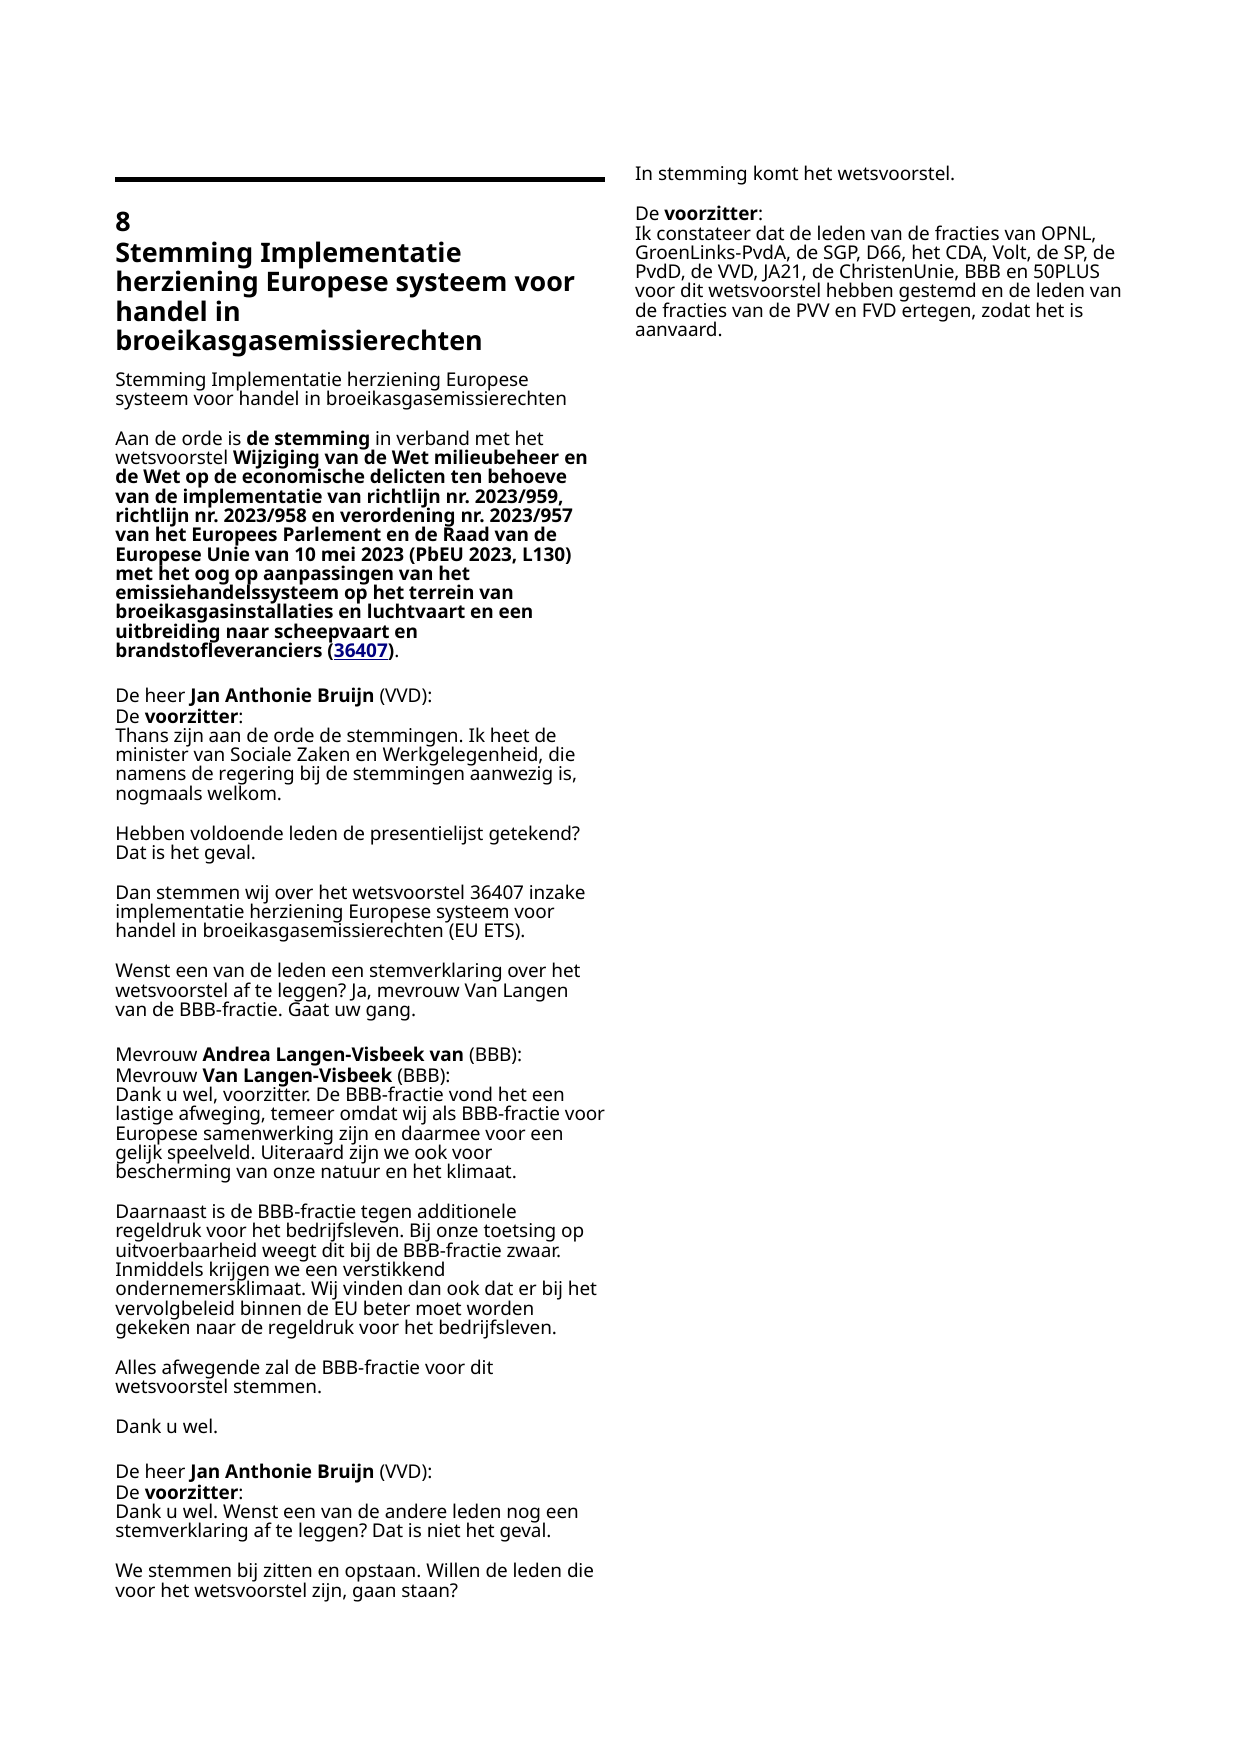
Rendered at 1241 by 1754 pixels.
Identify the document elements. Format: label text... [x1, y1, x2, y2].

text Thans zijn aan de orde de stemmingen. Ik heet de minister van Sociale Zaken en Werkgelegenheid, die namens de regering bij de stemmingen aanwezig is, nogmaals welkom. [115, 727, 605, 804]
text Aan de orde is de stemming in verband met het wetsvoorstel Wijziging van de Wet milieubeheer en de Wet op de economische delicten ten behoeve van de implementatie van richtlijn nr. 2023/959, richtlijn nr. 2023/958 en verordening nr. 2023/957 van het Europees Parlement en de Raad van de Europese Unie van 10 mei 2023 (PbEU 2023, L130) met het oog op aanpassingen van het emissiehandelssysteem op het terrein van broeikasgasinstallaties en luchtvaart en een uitbreiding naar scheepvaart en brandstofleveranciers (36407). [115, 430, 605, 661]
text Alles afwegende zal de BBB-fractie voor dit wetsvoorstel stemmen. [115, 1359, 605, 1397]
text Mevrouw Andrea Langen-Visbeek van (BBB): [115, 1041, 605, 1067]
text Stemming Implementatie herziening Europese systeem voor handel in broeikasgasemissierechten [115, 239, 605, 371]
text We stemmen bij zitten en opstaan. Willen de leden die voor het wetsvoorstel zijn, gaan staan? [115, 1562, 605, 1601]
text In stemming komt het wetsvoorstel. [635, 165, 1125, 184]
text De heer Jan Anthonie Bruijn (VVD): [115, 682, 605, 708]
text Dan stemmen wij over het wetsvoorstel 36407 inzake implementatie herziening Europese systeem voor handel in broeikasgasemissierechten (EU ETS). [115, 884, 605, 942]
text Stemming Implementatie herziening Europese systeem voor handel in broeikasgasemissierechten [115, 371, 605, 409]
text Mevrouw Van Langen-Visbeek (BBB): [115, 1067, 605, 1086]
text Dank u wel, voorzitter. De BBB-fractie vond het een lastige afweging, temeer omdat wij als BBB-fractie voor Europese samenwerking zijn en daarmee voor een gelijk speelveld. Uiteraard zijn we ook voor bescherming van onze natuur en het klimaat. [115, 1086, 605, 1182]
text 8 [115, 203, 605, 239]
text Ik constateer dat de leden van de fracties van OPNL, GroenLinks-PvdA, de SGP, D66, het CDA, Volt, de SP, de PvdD, de VVD, JA21, de ChristenUnie, BBB en 50PLUS voor dit wetsvoorstel hebben gestemd en de leden van de fracties van de PVV en FVD ertegen, zodat het is aanvaard. [635, 225, 1125, 340]
text De voorzitter: [115, 1484, 605, 1503]
text Daarnaast is de BBB-fractie tegen additionele regeldruk voor het bedrijfsleven. Bij onze toetsing op uitvoerbaarheid weegt dit bij de BBB-fractie zwaar. Inmiddels krijgen we een verstikkend ondernemersklimaat. Wij vinden dan ook dat er bij het vervolgbeleid binnen de EU beter moet worden gekeken naar de regeldruk voor het bedrijfsleven. [115, 1203, 605, 1338]
text Dank u wel. [115, 1418, 605, 1437]
text Dank u wel. Wenst een van de andere leden nog een stemverklaring af te leggen? Dat is niet het geval. [115, 1503, 605, 1542]
text De voorzitter: [635, 205, 1125, 225]
text Hebben voldoende leden de presentielijst getekend? Dat is het geval. [115, 825, 605, 863]
text De heer Jan Anthonie Bruijn (VVD): [115, 1458, 605, 1484]
text Wenst een van de leden een stemverklaring over het wetsvoorstel af te leggen? Ja, mevrouw Van Langen van de BBB-fractie. Gaat uw gang. [115, 962, 605, 1020]
text De voorzitter: [115, 708, 605, 727]
